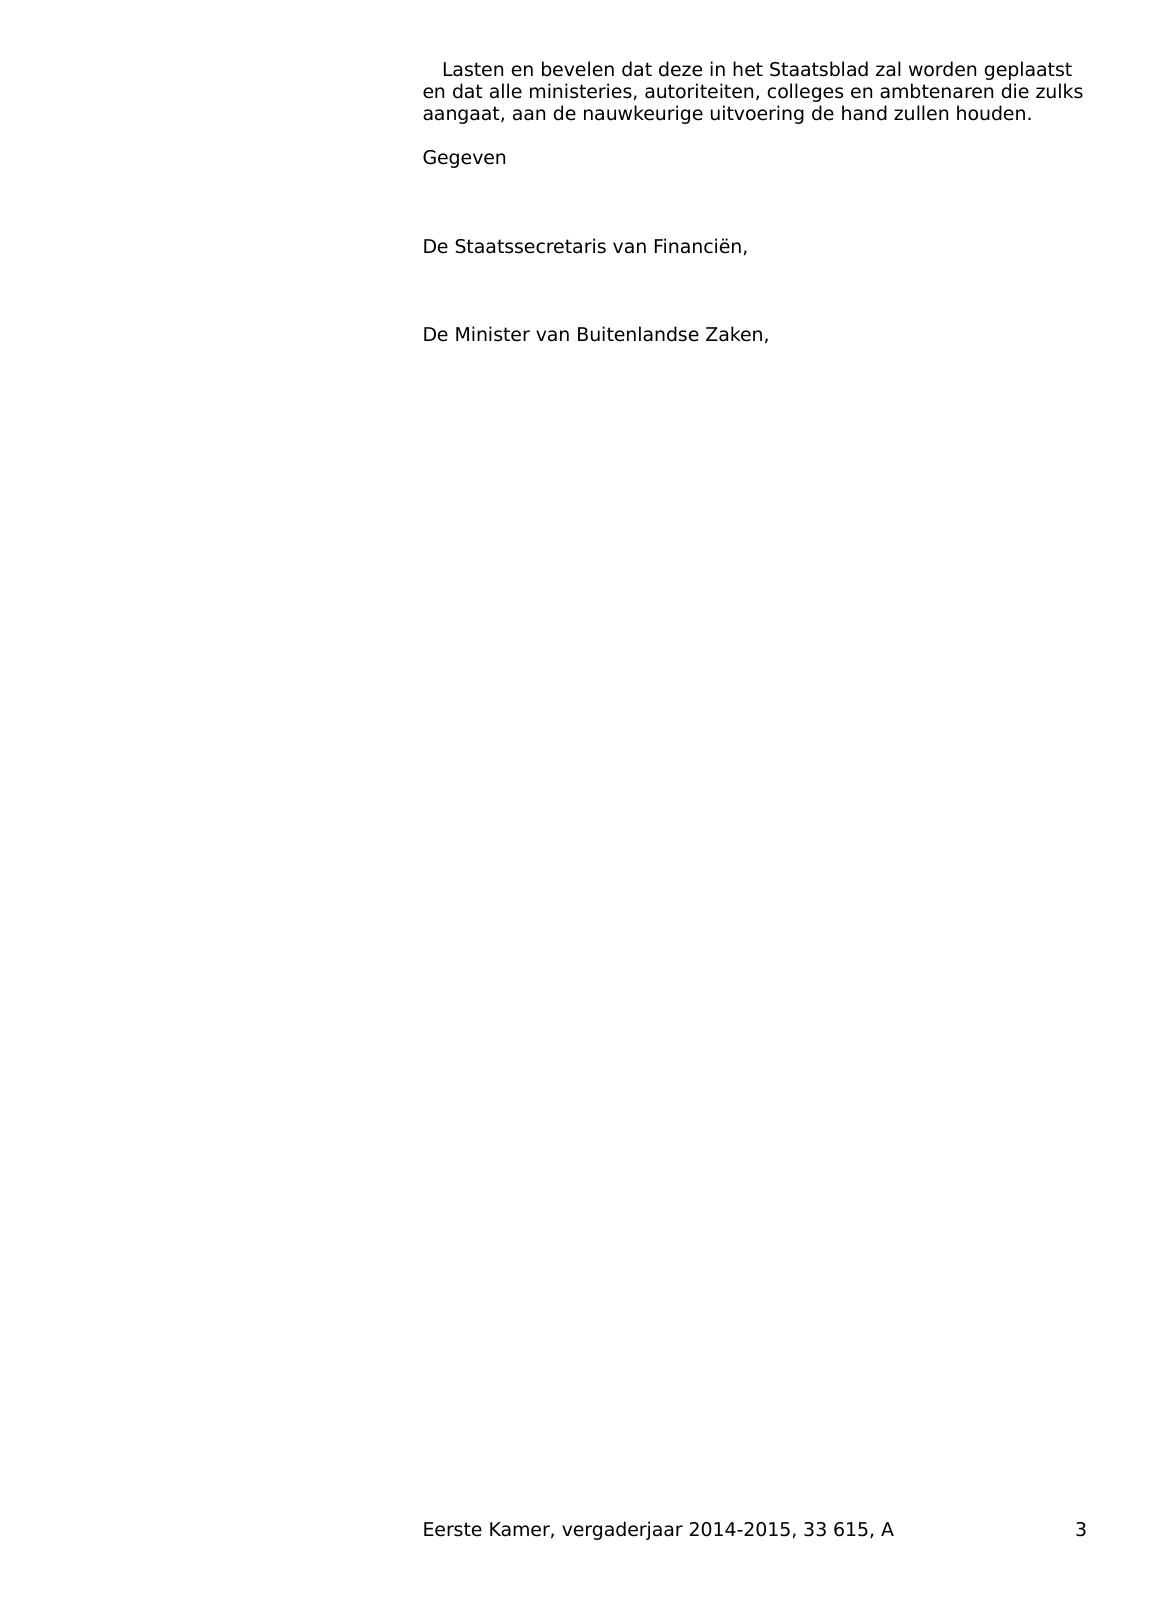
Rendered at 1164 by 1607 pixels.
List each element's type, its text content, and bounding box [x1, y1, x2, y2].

text Lasten en bevelen dat deze in het Staatsblad zal worden geplaatst en dat alle ministeries, autoriteiten, colleges en ambtenaren die zulks aangaat, aan de nauwkeurige uitvoering de hand zullen houden. [422, 59, 1087, 125]
text De Minister van Buitenlandse Zaken, [422, 324, 1087, 346]
text Gegeven [422, 147, 1087, 169]
text De Staatssecretaris van Financiën, [422, 236, 1087, 258]
